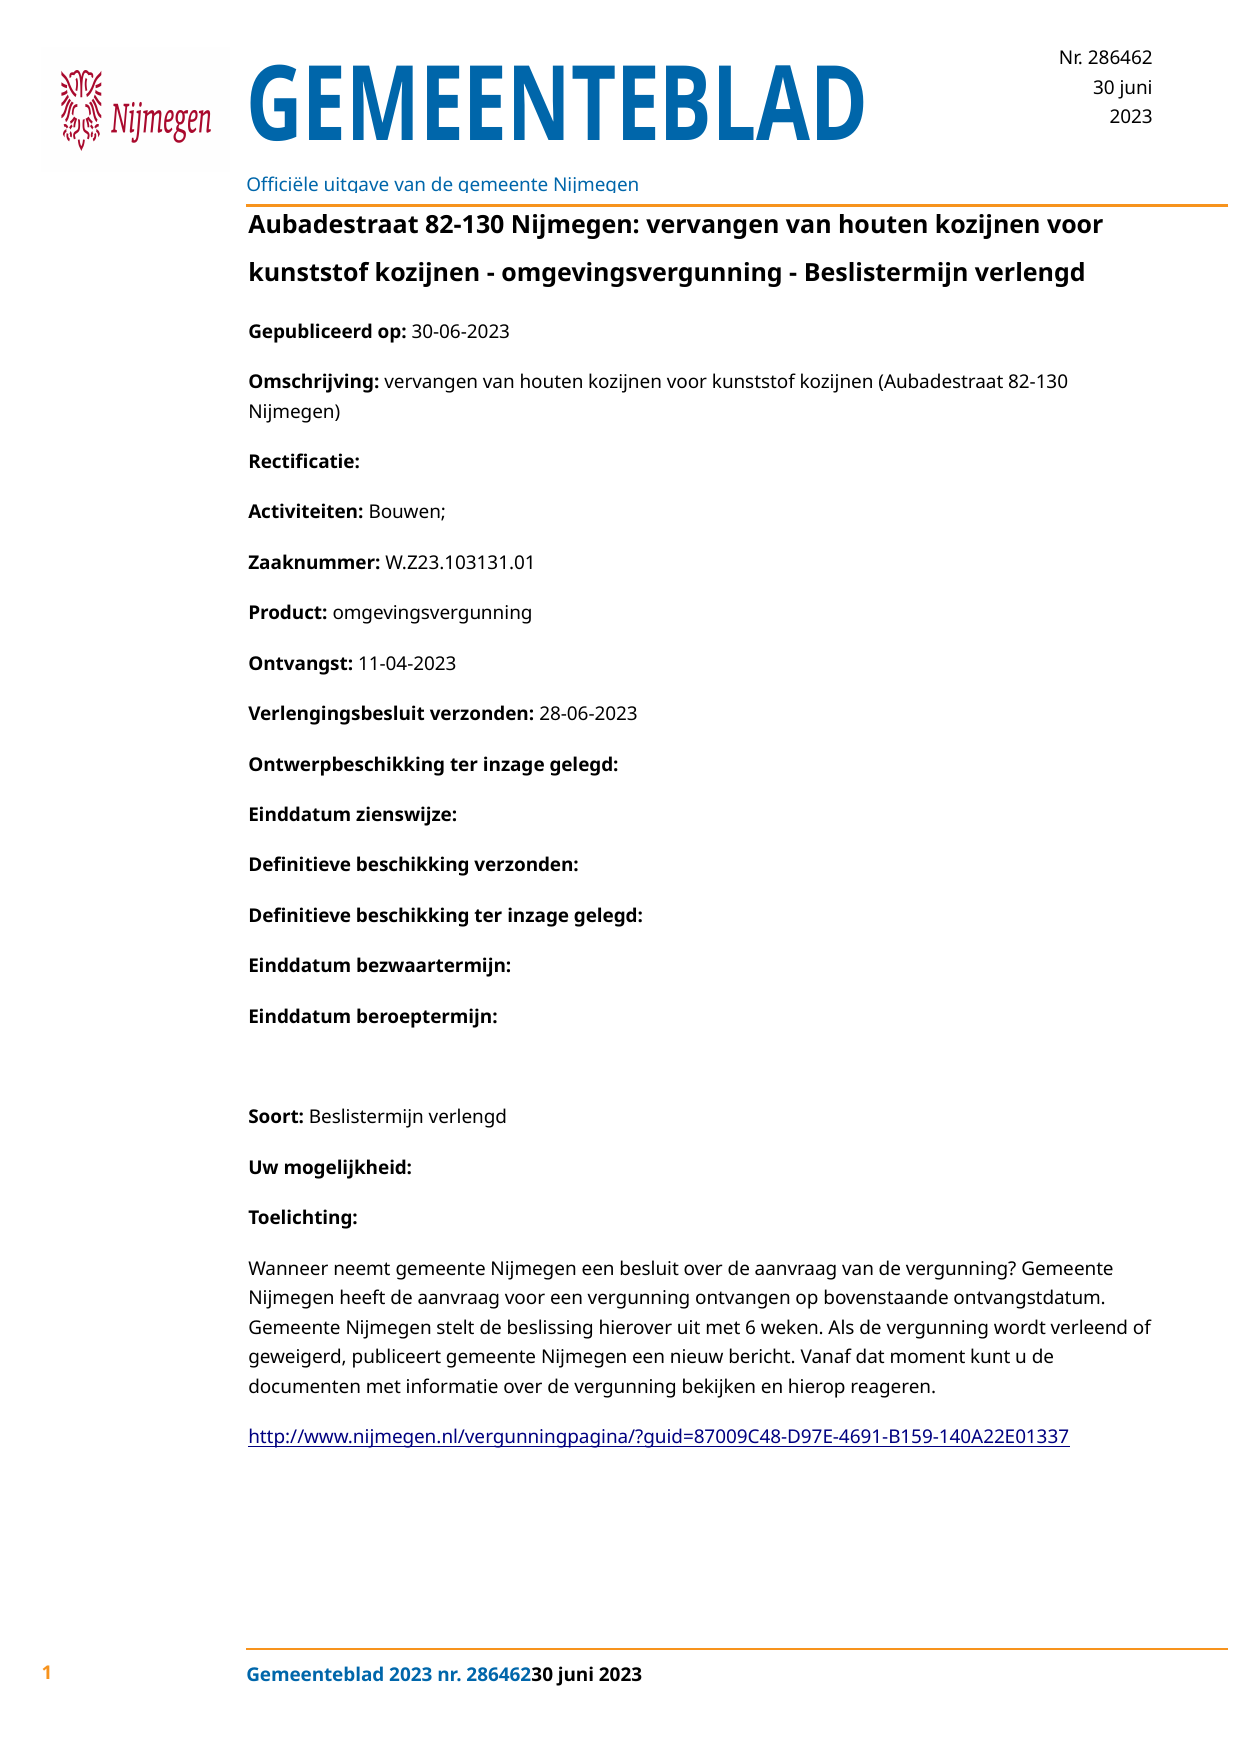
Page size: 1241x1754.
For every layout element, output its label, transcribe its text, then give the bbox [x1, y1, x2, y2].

text Ontwerpbeschikking ter inzage gelegd: [248, 751, 1152, 777]
text Activiteiten: Bouwen; [248, 499, 1152, 524]
text Verlengingsbesluit verzonden: 28-06-2023 [248, 700, 1152, 726]
text Gepubliceerd op: 30-06-2023 [248, 318, 1152, 344]
text Uw mogelijkheid: [248, 1154, 1152, 1180]
text Soort: Beslistermijn verlengd [248, 1104, 1152, 1129]
text Definitieve beschikking ter inzage gelegd: [248, 902, 1152, 928]
picture [41, 47, 231, 172]
text Product: omgevingsvergunning [248, 599, 1152, 625]
text Toelichting: [248, 1204, 1152, 1230]
text Rectificatie: [248, 448, 1152, 474]
text Aubadestraat 82-130 Nijmegen: vervangen van houten kozijnen voor kunststof kozijnen - omgevingsvergunning - Beslistermijn verlengd [248, 207, 1152, 288]
text Ontvangst: 11-04-2023 [248, 650, 1152, 676]
text Zaaknummer: W.Z23.103131.01 [248, 549, 1152, 575]
text Definitieve beschikking verzonden: [248, 852, 1152, 877]
text Einddatum bezwaartermijn: [248, 952, 1152, 978]
text Einddatum beroeptermijn: [248, 1003, 1152, 1029]
text http://www.nijmegen.nl/vergunningpagina/?guid=87009C48-D97E-4691-B159-140A22E01337 [248, 1424, 1152, 1449]
text Omschrijving: vervangen van houten kozijnen voor kunststof kozijnen (Aubadestraat 82-130 Nijmegen) [248, 368, 1152, 424]
text Einddatum zienswijze: [248, 801, 1152, 827]
text Wanneer neemt gemeente Nijmegen een besluit over de aanvraag van de vergunning? Gemeente Nijmegen heeft de aanvraag voor een vergunning ontvangen op bovenstaande ontvangstdatum. Gemeente Nijmegen stelt de beslissing hierover uit met 6 weken. Als de vergunning wordt verleend of geweigerd, publiceert gemeente Nijmegen een nieuw bericht. Vanaf dat moment kunt u de documenten met informatie over de vergunning bekijken en hierop reageren. [248, 1255, 1152, 1399]
